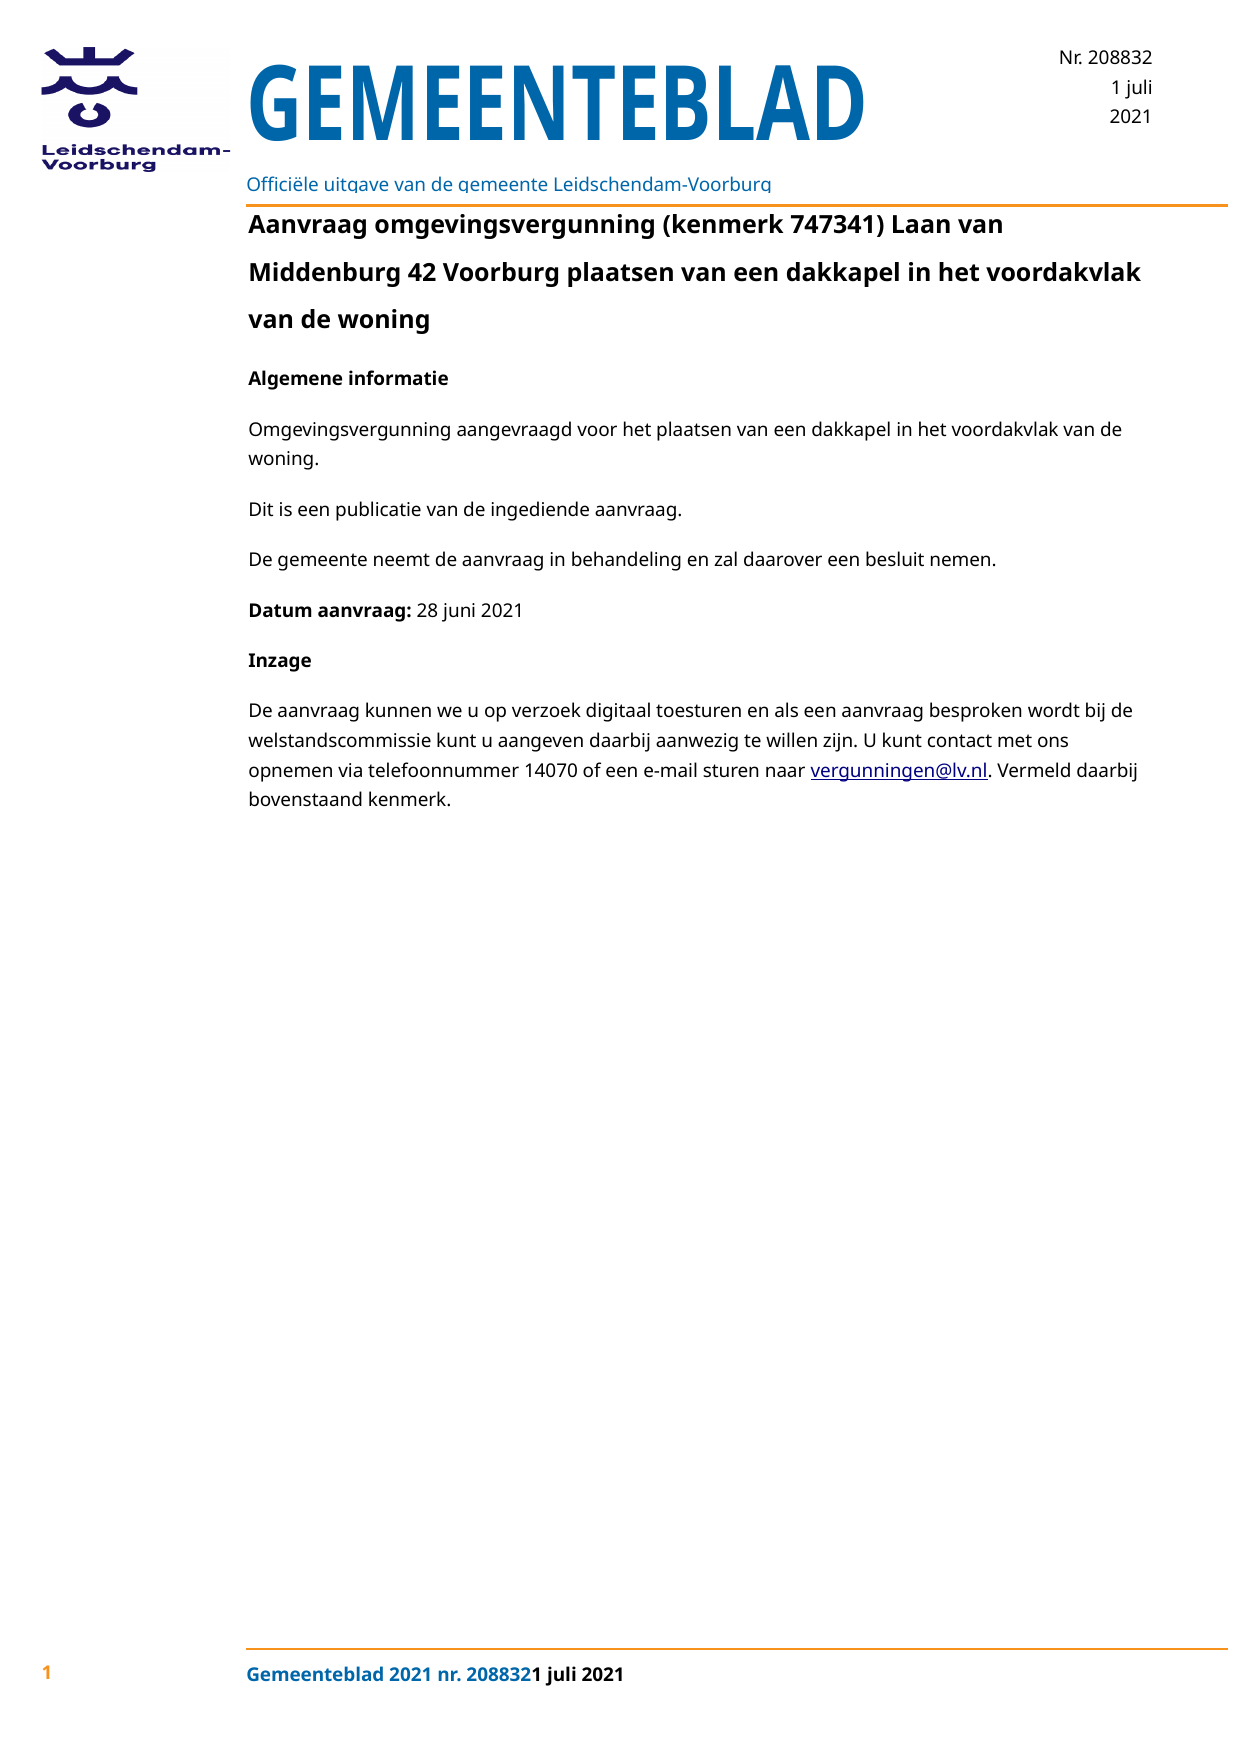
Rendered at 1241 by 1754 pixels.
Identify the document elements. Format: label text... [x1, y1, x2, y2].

text De aanvraag kunnen we u op verzoek digitaal toesturen en als een aanvraag besproken wordt bij de welstandscommissie kunt u aangeven daarbij aanwezig te willen zijn. U kunt contact met ons opnemen via telefoonnummer 14070 of een e-mail sturen naar vergunningen@lv.nl. Vermeld daarbij bovenstaand kenmerk. [248, 698, 1152, 812]
text Omgevingsvergunning aangevraagd voor het plaatsen van een dakkapel in het voordakvlak van de woning. [248, 416, 1152, 471]
text Aanvraag omgevingsvergunning (kenmerk 747341) Laan van Middenburg 42 Voorburg plaatsen van een dakkapel in het voordakvlak van de woning [248, 207, 1152, 336]
text Datum aanvraag: 28 juni 2021 [248, 597, 1152, 622]
text Inzage [248, 647, 1152, 673]
text Algemene informatie [248, 366, 1152, 391]
text Dit is een publicatie van de ingediende aanvraag. [248, 496, 1152, 522]
picture [41, 47, 231, 172]
text De gemeente neemt de aanvraag in behandeling en zal daarover een besluit nemen. [248, 546, 1152, 572]
